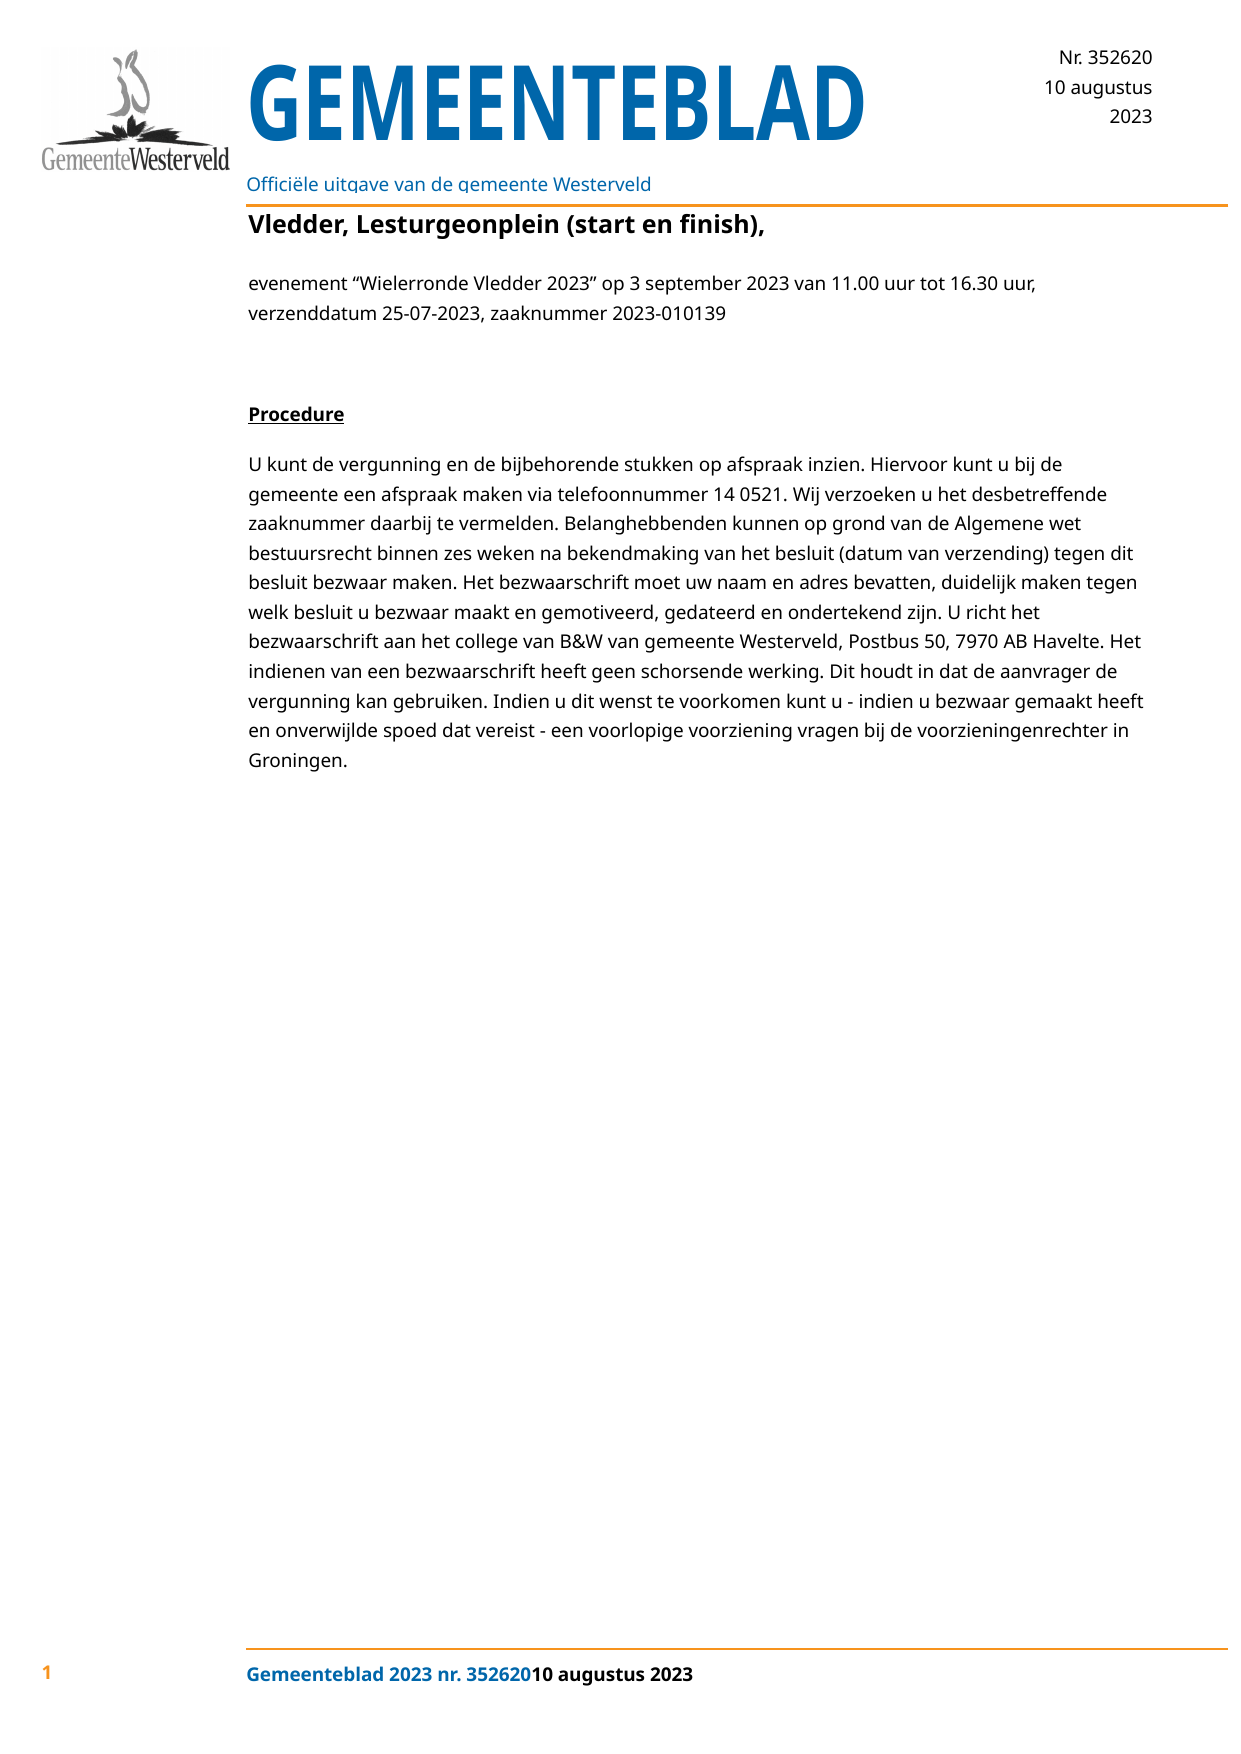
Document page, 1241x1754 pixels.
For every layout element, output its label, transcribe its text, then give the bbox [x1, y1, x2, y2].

text evenement “Wielerronde Vledder 2023” op 3 september 2023 van 11.00 uur tot 16.30 uur, verzenddatum 25-07-2023, zaaknummer 2023-010139 [248, 270, 1152, 326]
picture [41, 47, 231, 172]
text U kunt de vergunning en de bijbehorende stukken op afspraak inzien. Hiervoor kunt u bij de gemeente een afspraak maken via telefoonnummer 14 0521. Wij verzoeken u het desbetreffende zaaknummer daarbij te vermelden. Belanghebbenden kunnen op grond van de Algemene wet bestuursrecht binnen zes weken na bekendmaking van het besluit (datum van verzending) tegen dit besluit bezwaar maken. Het bezwaarschrift moet uw naam en adres bevatten, duidelijk maken tegen welk besluit u bezwaar maakt en gemotiveerd, gedateerd en ondertekend zijn. U richt het bezwaarschrift aan het college van B&W van gemeente Westerveld, Postbus 50, 7970 AB Havelte. Het indienen van een bezwaarschrift heeft geen schorsende werking. Dit houdt in dat de aanvrager de vergunning kan gebruiken. Indien u dit wenst te voorkomen kunt u - indien u bezwaar gemaakt heeft en onverwijlde spoed dat vereist - een voorlopige voorziening vragen bij de voorzieningenrechter in Groningen. [248, 451, 1152, 773]
text Vledder, Lesturgeonplein (start en finish), [248, 207, 1152, 241]
text Procedure [248, 401, 1152, 426]
